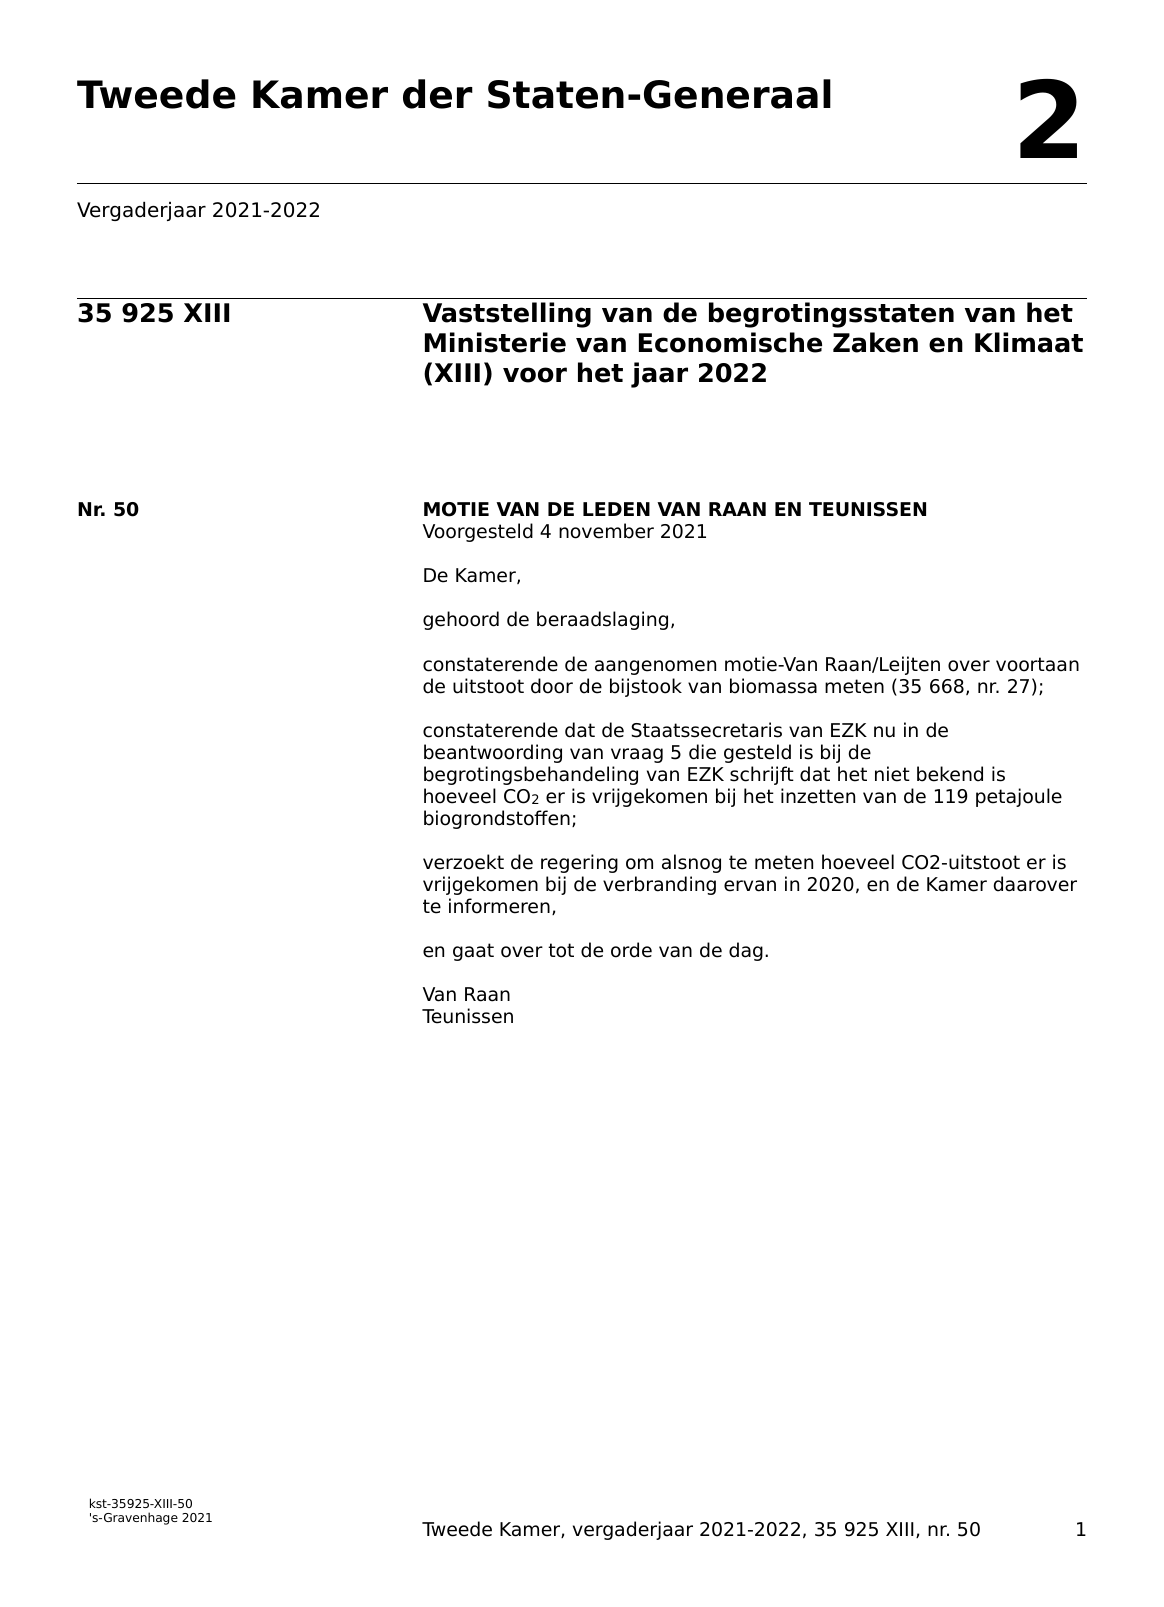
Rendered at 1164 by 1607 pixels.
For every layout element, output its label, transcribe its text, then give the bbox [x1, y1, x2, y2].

text verzoekt de regering om alsnog te meten hoeveel CO2-uitstoot er is vrijgekomen bij de verbranding ervan in 2020, en de Kamer daarover te informeren, [422, 852, 1087, 918]
text en gaat over tot de orde van de dag. [422, 940, 1087, 962]
subtitle Nr. 50 MOTIE VAN DE LEDEN VAN RAAN EN TEUNISSEN [77, 499, 1087, 521]
text Teunissen [422, 1006, 1087, 1028]
table_cell Vergaderjaar 2021-2022 [77, 184, 1087, 298]
text Voorgesteld 4 november 2021 [422, 521, 1087, 543]
subtitle 35 925 XIII Vaststelling van de begrotingsstaten van het Ministerie van Economische Zaken en Klimaat (XIII) voor het jaar 2022 [77, 299, 1087, 388]
text 's-Gravenhage 2021 [88, 1511, 323, 1525]
text constaterende dat de Staatssecretaris van EZK nu in de beantwoording van vraag 5 die gesteld is bij de begrotingsbehandeling van EZK schrijft dat het niet bekend is hoeveel CO2 er is vrijgekomen bij het inzetten van de 119 petajoule biogrondstoffen; [422, 720, 1087, 829]
text Van Raan [422, 984, 1087, 1006]
text De Kamer, [422, 565, 1087, 587]
table_header 2 [886, 59, 1087, 183]
text gehoord de beraadslaging, [422, 609, 1087, 631]
text constaterende de aangenomen motie-Van Raan/Leijten over voortaan de uitstoot door de bijstook van biomassa meten (35 668, nr. 27); [422, 653, 1087, 697]
table_header Tweede Kamer der Staten-Generaal [77, 59, 886, 183]
text kst-35925-XIII-50 [88, 1497, 323, 1511]
